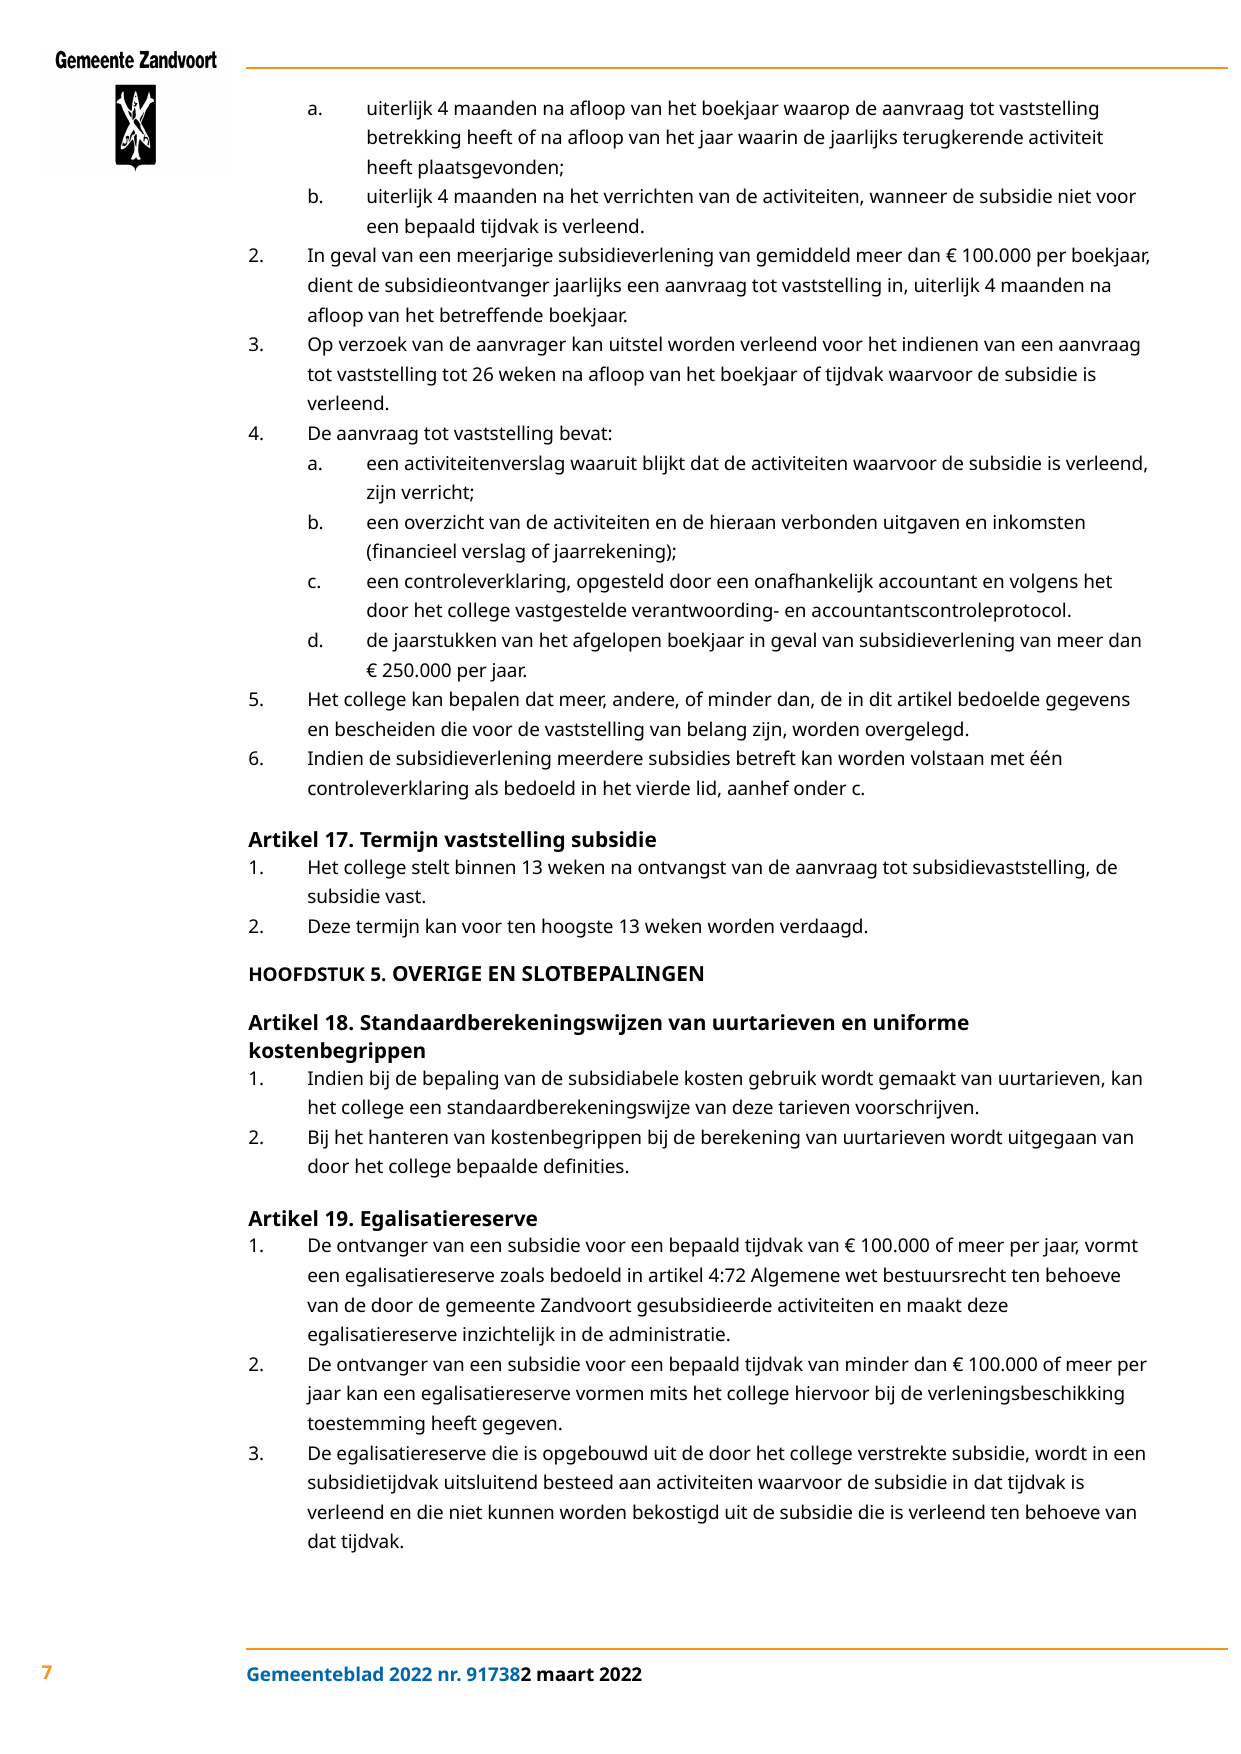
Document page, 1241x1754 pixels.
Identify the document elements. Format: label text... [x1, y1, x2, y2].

list Indien bij de bepaling van de subsidiabele kosten gebruik wordt gemaakt van uurtarieven, kan het college een standaardberekeningswijze van deze tarieven voorschrijven. [248, 1065, 1152, 1120]
list De egalisatiereserve die is opgebouwd uit de door het college verstrekte subsidie, wordt in een subsidietijdvak uitsluitend besteed aan activiteiten waarvoor de subsidie in dat tijdvak is verleend en die niet kunnen worden bekostigd uit de subsidie die is verleend ten behoeve van dat tijdvak. [248, 1440, 1152, 1554]
list Bij het hanteren van kostenbegrippen bij de berekening van uurtarieven wordt uitgegaan van door het college bepaalde definities. [248, 1124, 1152, 1179]
list een activiteitenverslag waaruit blijkt dat de activiteiten waarvoor de subsidie is verleend, zijn verricht; [307, 450, 1152, 505]
text Artikel 18. Standaardberekeningswijzen van uurtarieven en uniforme kostenbegrippen [248, 1008, 1152, 1065]
list Het college kan bepalen dat meer, andere, of minder dan, de in dit artikel bedoelde gegevens en bescheiden die voor de vaststelling van belang zijn, worden overgelegd. [248, 686, 1152, 742]
text HOOFDSTUK 5. OVERIGE EN SLOTBEPALINGEN [248, 959, 1152, 987]
list Indien de subsidieverlening meerdere subsidies betreft kan worden volstaan met één controleverklaring als bedoeld in het vierde lid, aanhef onder c. [248, 746, 1152, 801]
list De ontvanger van een subsidie voor een bepaald tijdvak van € 100.000 of meer per jaar, vormt een egalisatiereserve zoals bedoeld in artikel 4:72 Algemene wet bestuursrecht ten behoeve van de door de gemeente Zandvoort gesubsidieerde activiteiten en maakt deze egalisatiereserve inzichtelijk in de administratie. [248, 1233, 1152, 1347]
list De ontvanger van een subsidie voor een bepaald tijdvak van minder dan € 100.000 of meer per jaar kan een egalisatiereserve vormen mits het college hiervoor bij de verleningsbeschikking toestemming heeft gegeven. [248, 1351, 1152, 1436]
list In geval van een meerjarige subsidieverlening van gemiddeld meer dan € 100.000 per boekjaar, dient de subsidieontvanger jaarlijks een aanvraag tot vaststelling in, uiterlijk 4 maanden na afloop van het betreffende boekjaar. [248, 243, 1152, 328]
text Artikel 19. Egalisatiereserve [248, 1204, 1152, 1233]
list de jaarstukken van het afgelopen boekjaar in geval van subsidieverlening van meer dan € 250.000 per jaar. [307, 627, 1152, 683]
text Artikel 17. Termijn vaststelling subsidie [248, 826, 1152, 854]
picture [41, 47, 231, 172]
list een overzicht van de activiteiten en de hieraan verbonden uitgaven en inkomsten (financieel verslag of jaarrekening); [307, 509, 1152, 564]
list Het college stelt binnen 13 weken na ontvangst van de aanvraag tot subsidievaststelling, de subsidie vast. [248, 854, 1152, 909]
list uiterlijk 4 maanden na afloop van het boekjaar waarop de aanvraag tot vaststelling betrekking heeft of na afloop van het jaar waarin de jaarlijks terugkerende activiteit heeft plaatsgevonden; [307, 95, 1152, 180]
list uiterlijk 4 maanden na het verrichten van de activiteiten, wanneer de subsidie niet voor een bepaald tijdvak is verleend. [307, 183, 1152, 239]
list De aanvraag tot vaststelling bevat: [248, 420, 1152, 446]
list Op verzoek van de aanvrager kan uitstel worden verleend voor het indienen van een aanvraag tot vaststelling tot 26 weken na afloop van het boekjaar of tijdvak waarvoor de subsidie is verleend. [248, 331, 1152, 416]
list Deze termijn kan voor ten hoogste 13 weken worden verdaagd. [248, 913, 1152, 939]
list een controleverklaring, opgesteld door een onafhankelijk accountant en volgens het door het college vastgestelde verantwoording- en accountantscontroleprotocol. [307, 568, 1152, 623]
